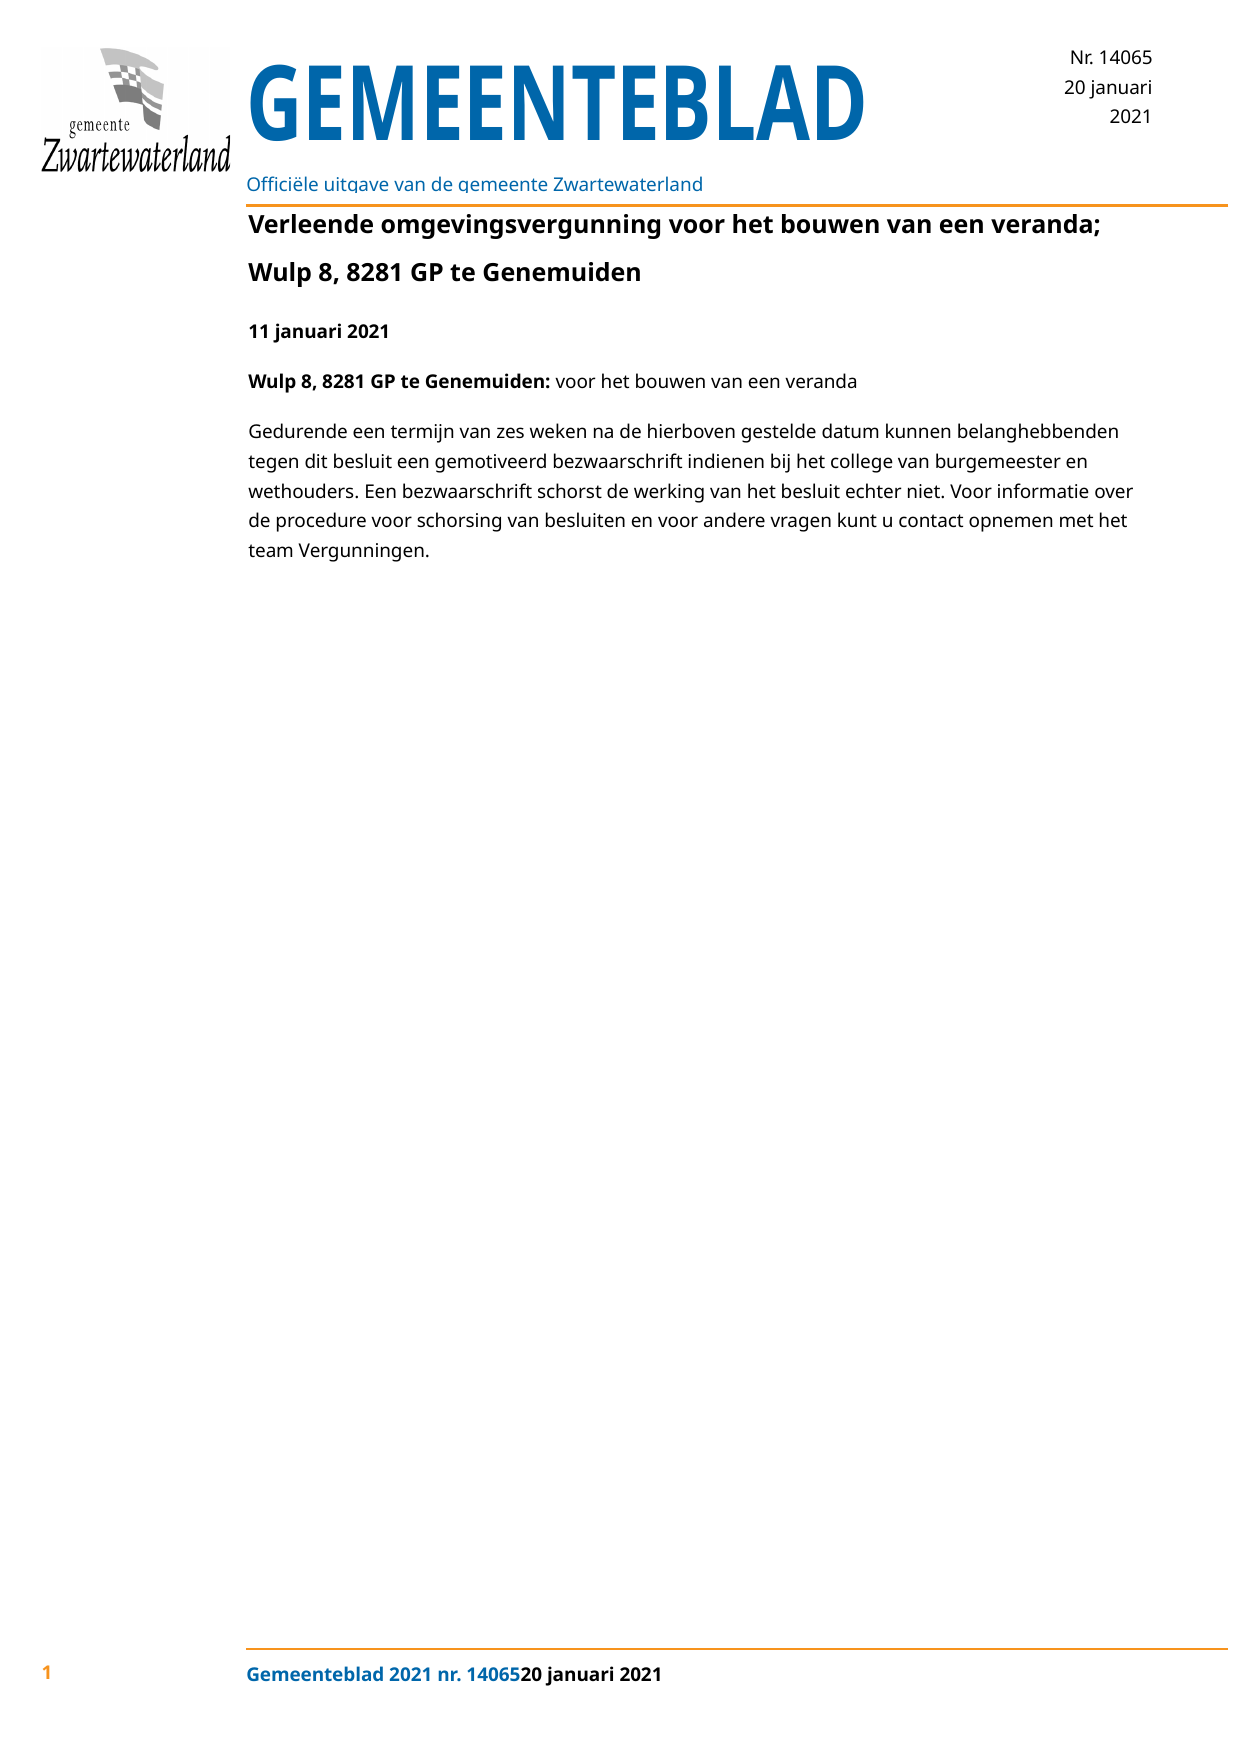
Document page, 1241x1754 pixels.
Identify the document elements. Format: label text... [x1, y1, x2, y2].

text Verleende omgevingsvergunning voor het bouwen van een veranda; Wulp 8, 8281 GP te Genemuiden [248, 207, 1152, 288]
text Gedurende een termijn van zes weken na de hierboven gestelde datum kunnen belanghebbenden tegen dit besluit een gemotiveerd bezwaarschrift indienen bij het college van burgemeester en wethouders. Een bezwaarschrift schorst de werking van het besluit echter niet. Voor informatie over de procedure voor schorsing van besluiten en voor andere vragen kunt u contact opnemen met het team Vergunningen. [248, 419, 1152, 563]
text Wulp 8, 8281 GP te Genemuiden: voor het bouwen van een veranda [248, 368, 1152, 394]
picture [41, 47, 231, 172]
text 11 januari 2021 [248, 318, 1152, 344]
